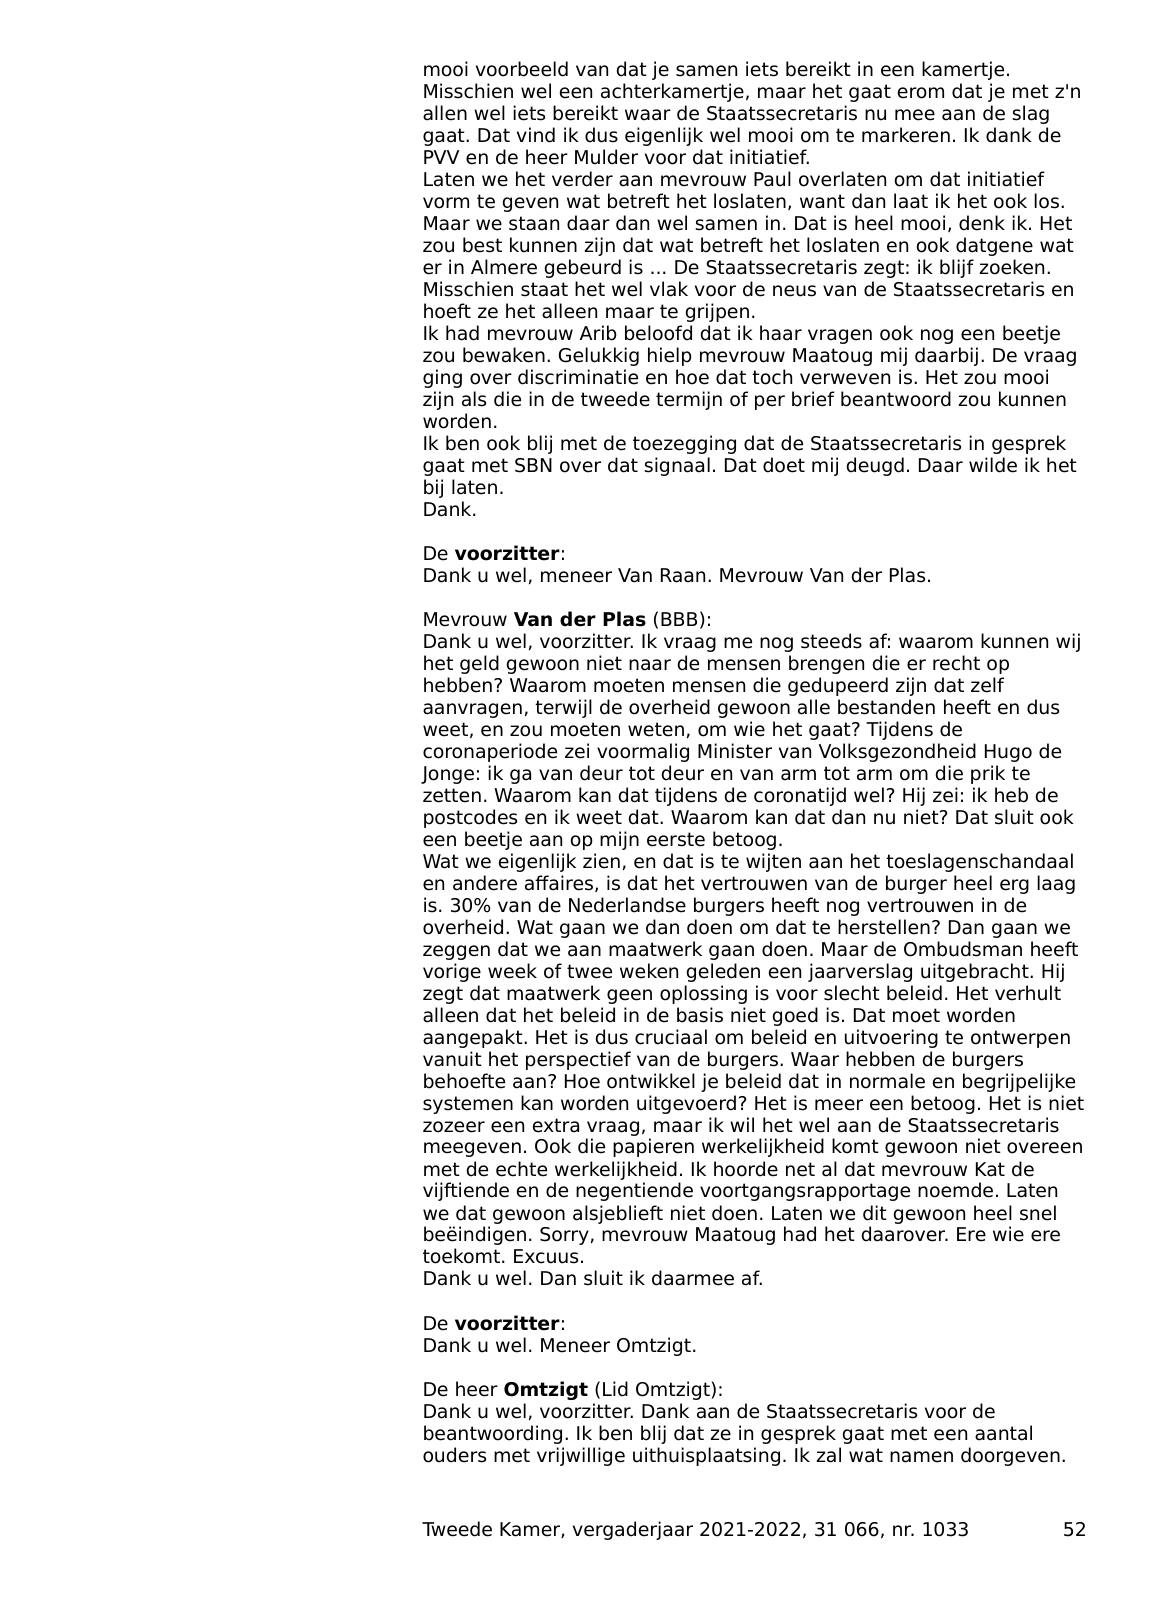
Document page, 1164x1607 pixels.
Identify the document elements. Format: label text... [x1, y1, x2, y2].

text Ik had mevrouw Arib beloofd dat ik haar vragen ook nog een beetje zou bewaken. Gelukkig hielp mevrouw Maatoug mij daarbij. De vraag ging over discriminatie en hoe dat toch verweven is. Het zou mooi zijn als die in de tweede termijn of per brief beantwoord zou kunnen worden. [422, 323, 1087, 433]
text Mevrouw Van der Plas (BBB): [422, 609, 1087, 631]
text Laten we het verder aan mevrouw Paul overlaten om dat initiatief vorm te geven wat betreft het loslaten, want dan laat ik het ook los. Maar we staan daar dan wel samen in. Dat is heel mooi, denk ik. Het zou best kunnen zijn dat wat betreft het loslaten en ook datgene wat er in Almere gebeurd is ... De Staatssecretaris zegt: ik blijf zoeken. Misschien staat het wel vlak voor de neus van de Staatssecretaris en hoeft ze het alleen maar te grijpen. [422, 169, 1087, 323]
text De voorzitter: [422, 1312, 1087, 1334]
text Dank. [422, 499, 1087, 521]
text Dank u wel, voorzitter. Dank aan de Staatssecretaris voor de beantwoording. Ik ben blij dat ze in gesprek gaat met een aantal ouders met vrijwillige uithuisplaatsing. Ik zal wat namen doorgeven. [422, 1401, 1087, 1467]
text Dank u wel, voorzitter. Ik vraag me nog steeds af: waarom kunnen wij het geld gewoon niet naar de mensen brengen die er recht op hebben? Waarom moeten mensen die gedupeerd zijn dat zelf aanvragen, terwijl de overheid gewoon alle bestanden heeft en dus weet, en zou moeten weten, om wie het gaat? Tijdens de coronaperiode zei voormalig Minister van Volksgezondheid Hugo de Jonge: ik ga van deur tot deur en van arm tot arm om die prik te zetten. Waarom kan dat tijdens de coronatijd wel? Hij zei: ik heb de postcodes en ik weet dat. Waarom kan dat dan nu niet? Dat sluit ook een beetje aan op mijn eerste betoog. [422, 631, 1087, 851]
text Wat we eigenlijk zien, en dat is te wijten aan het toeslagenschandaal en andere affaires, is dat het vertrouwen van de burger heel erg laag is. 30% van de Nederlandse burgers heeft nog vertrouwen in de overheid. Wat gaan we dan doen om dat te herstellen? Dan gaan we zeggen dat we aan maatwerk gaan doen. Maar de Ombudsman heeft vorige week of twee weken geleden een jaarverslag uitgebracht. Hij zegt dat maatwerk geen oplossing is voor slecht beleid. Het verhult alleen dat het beleid in de basis niet goed is. Dat moet worden aangepakt. Het is dus cruciaal om beleid en uitvoering te ontwerpen vanuit het perspectief van de burgers. Waar hebben de burgers behoefte aan? Hoe ontwikkel je beleid dat in normale en begrijpelijke systemen kan worden uitgevoerd? Het is meer een betoog. Het is niet zozeer een extra vraag, maar ik wil het wel aan de Staatssecretaris meegeven. Ook die papieren werkelijkheid komt gewoon niet overeen met de echte werkelijkheid. Ik hoorde net al dat mevrouw Kat de vijftiende en de negentiende voortgangsrapportage noemde. Laten we dat gewoon alsjeblieft niet doen. Laten we dit gewoon heel snel beëindigen. Sorry, mevrouw Maatoug had het daarover. Ere wie ere toekomt. Excuus. [422, 851, 1087, 1268]
text Ik ben ook blij met de toezegging dat de Staatssecretaris in gesprek gaat met SBN over dat signaal. Dat doet mij deugd. Daar wilde ik het bij laten. [422, 433, 1087, 499]
text De voorzitter: [422, 543, 1087, 565]
text Dank u wel, meneer Van Raan. Mevrouw Van der Plas. [422, 565, 1087, 587]
text Dank u wel. Dan sluit ik daarmee af. [422, 1268, 1087, 1290]
text mooi voorbeeld van dat je samen iets bereikt in een kamertje. Misschien wel een achterkamertje, maar het gaat erom dat je met z'n allen wel iets bereikt waar de Staatssecretaris nu mee aan de slag gaat. Dat vind ik dus eigenlijk wel mooi om te markeren. Ik dank de PVV en de heer Mulder voor dat initiatief. [422, 59, 1087, 169]
text De heer Omtzigt (Lid Omtzigt): [422, 1379, 1087, 1401]
text Dank u wel. Meneer Omtzigt. [422, 1334, 1087, 1356]
